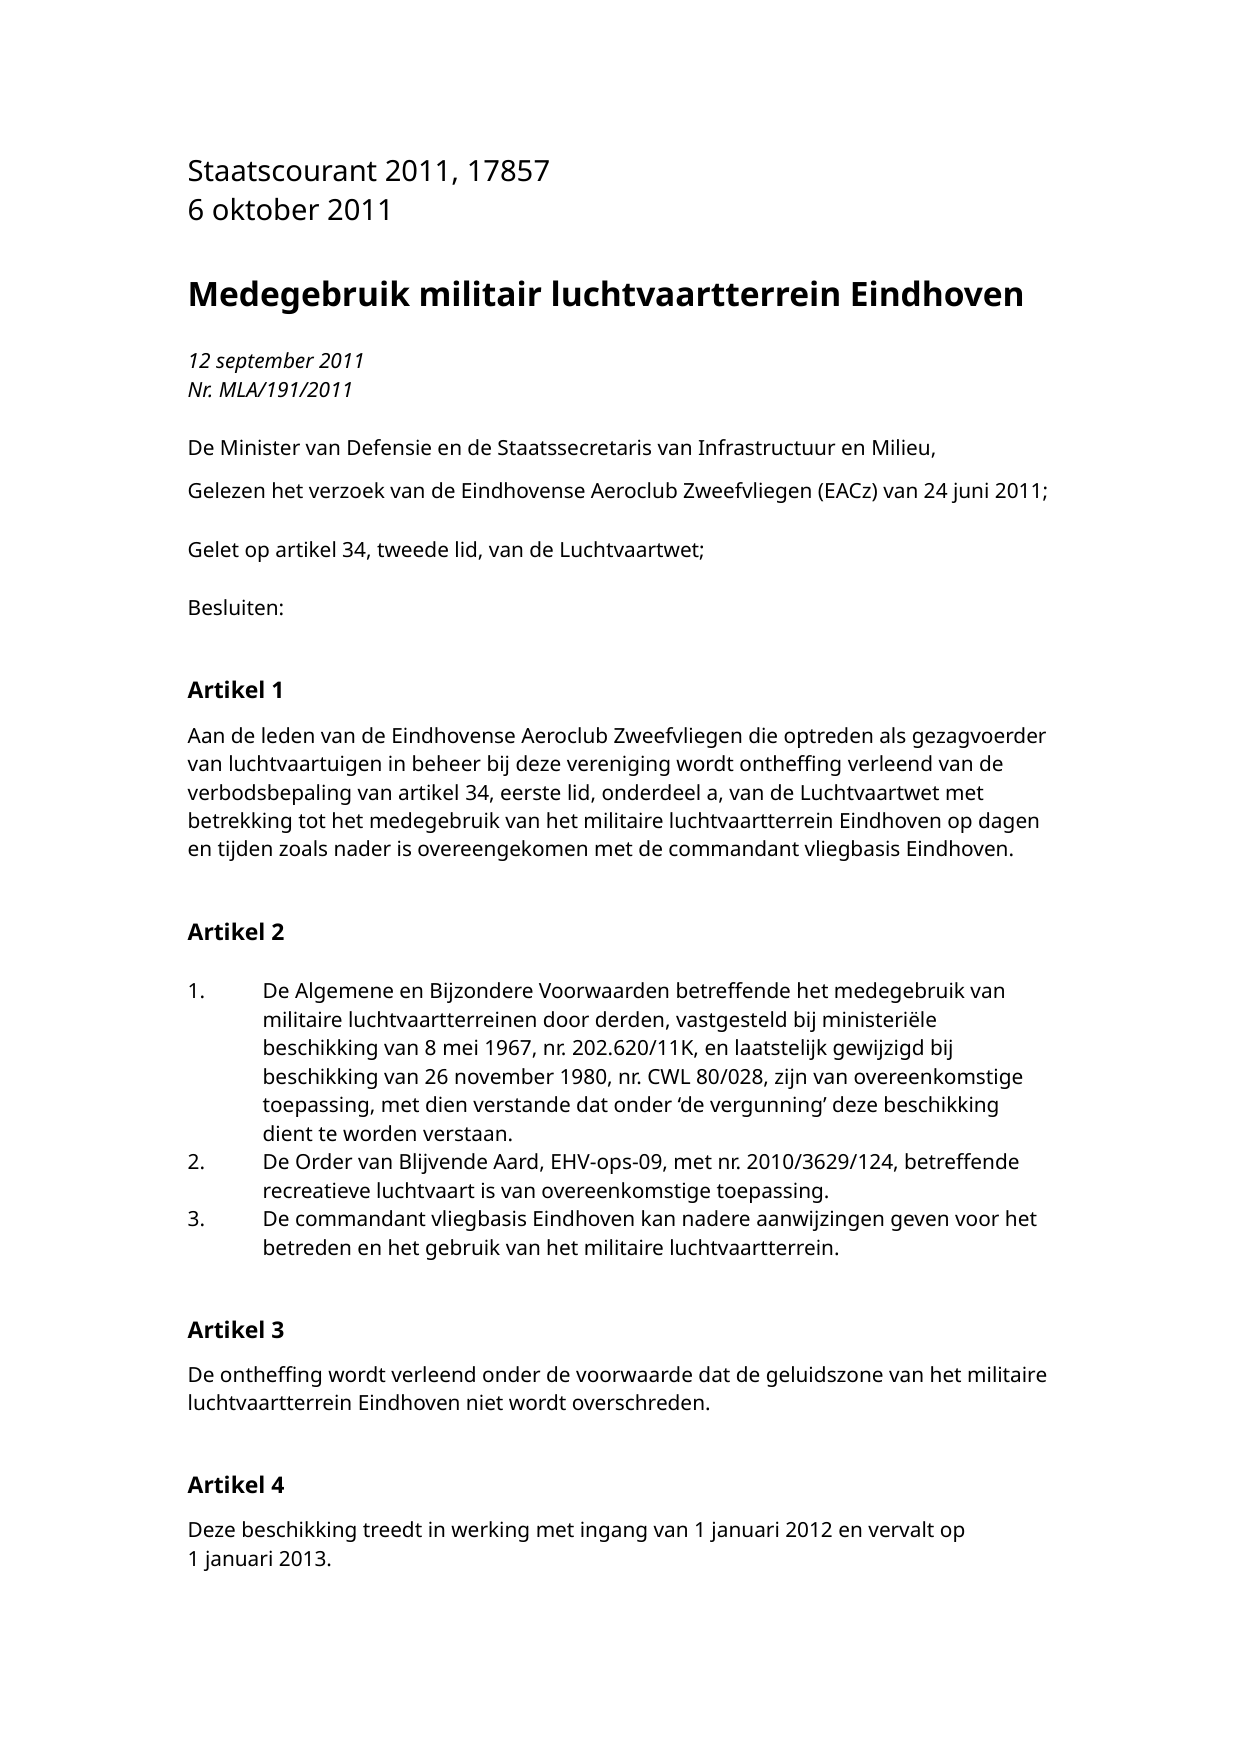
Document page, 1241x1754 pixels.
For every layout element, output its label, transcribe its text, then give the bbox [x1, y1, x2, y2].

subtitle Artikel 4 [187, 1469, 1053, 1500]
text 12 september 2011 [187, 346, 1053, 375]
text De ontheffing wordt verleend onder de voorwaarde dat de geluidszone van het militaire luchtvaartterrein Eindhoven niet wordt overschreden. [187, 1360, 1053, 1417]
subtitle Artikel 1 [187, 674, 1053, 706]
text Deze beschikking treedt in werking met ingang van 1 januari 2012 en vervalt op 1 januari 2013. [187, 1515, 1053, 1572]
subtitle Artikel 2 [187, 915, 1053, 947]
list De Algemene en Bijzondere Voorwaarden betreffende het medegebruik van militaire luchtvaartterreinen door derden, vastgesteld bij ministeriële beschikking van 8 mei 1967, nr. 202.620/11K, en laatstelijk gewijzigd bij beschikking van 26 november 1980, nr. CWL 80/028, zijn van overeenkomstige toepassing, met dien verstande dat onder ‘de vergunning’ deze beschikking dient te worden verstaan. [187, 977, 1053, 1147]
text Staatscourant 2011, 17857 [187, 150, 1053, 190]
list De commandant vliegbasis Eindhoven kan nadere aanwijzingen geven voor het betreden en het gebruik van het militaire luchtvaartterrein. [187, 1204, 1053, 1261]
text Gelet op artikel 34, tweede lid, van de Luchtvaartwet; [187, 535, 1053, 563]
list De Order van Blijvende Aard, EHV-ops-09, met nr. 2010/3629/124, betreffende recreatieve luchtvaart is van overeenkomstige toepassing. [187, 1147, 1053, 1204]
text Besluiten: [187, 593, 1053, 622]
text 6 oktober 2011 [187, 190, 1053, 229]
subtitle Medegebruik militair luchtvaartterrein Eindhoven [187, 271, 1053, 316]
text Nr. MLA/191/2011 [187, 375, 1053, 403]
text Aan de leden van de Eindhovense Aeroclub Zweefvliegen die optreden als gezagvoerder van luchtvaartuigen in beheer bij deze vereniging wordt ontheffing verleend van de verbodsbepaling van artikel 34, eerste lid, onderdeel a, van de Luchtvaartwet met betrekking tot het medegebruik van het militaire luchtvaartterrein Eindhoven op dagen en tijden zoals nader is overeengekomen met de commandant vliegbasis Eindhoven. [187, 721, 1053, 863]
text De Minister van Defensie en de Staatssecretaris van Infrastructuur en Milieu, [187, 433, 1053, 462]
text Gelezen het verzoek van de Eindhovense Aeroclub Zweefvliegen (EACz) van 24 juni 2011; [187, 477, 1053, 505]
subtitle Artikel 3 [187, 1313, 1053, 1345]
